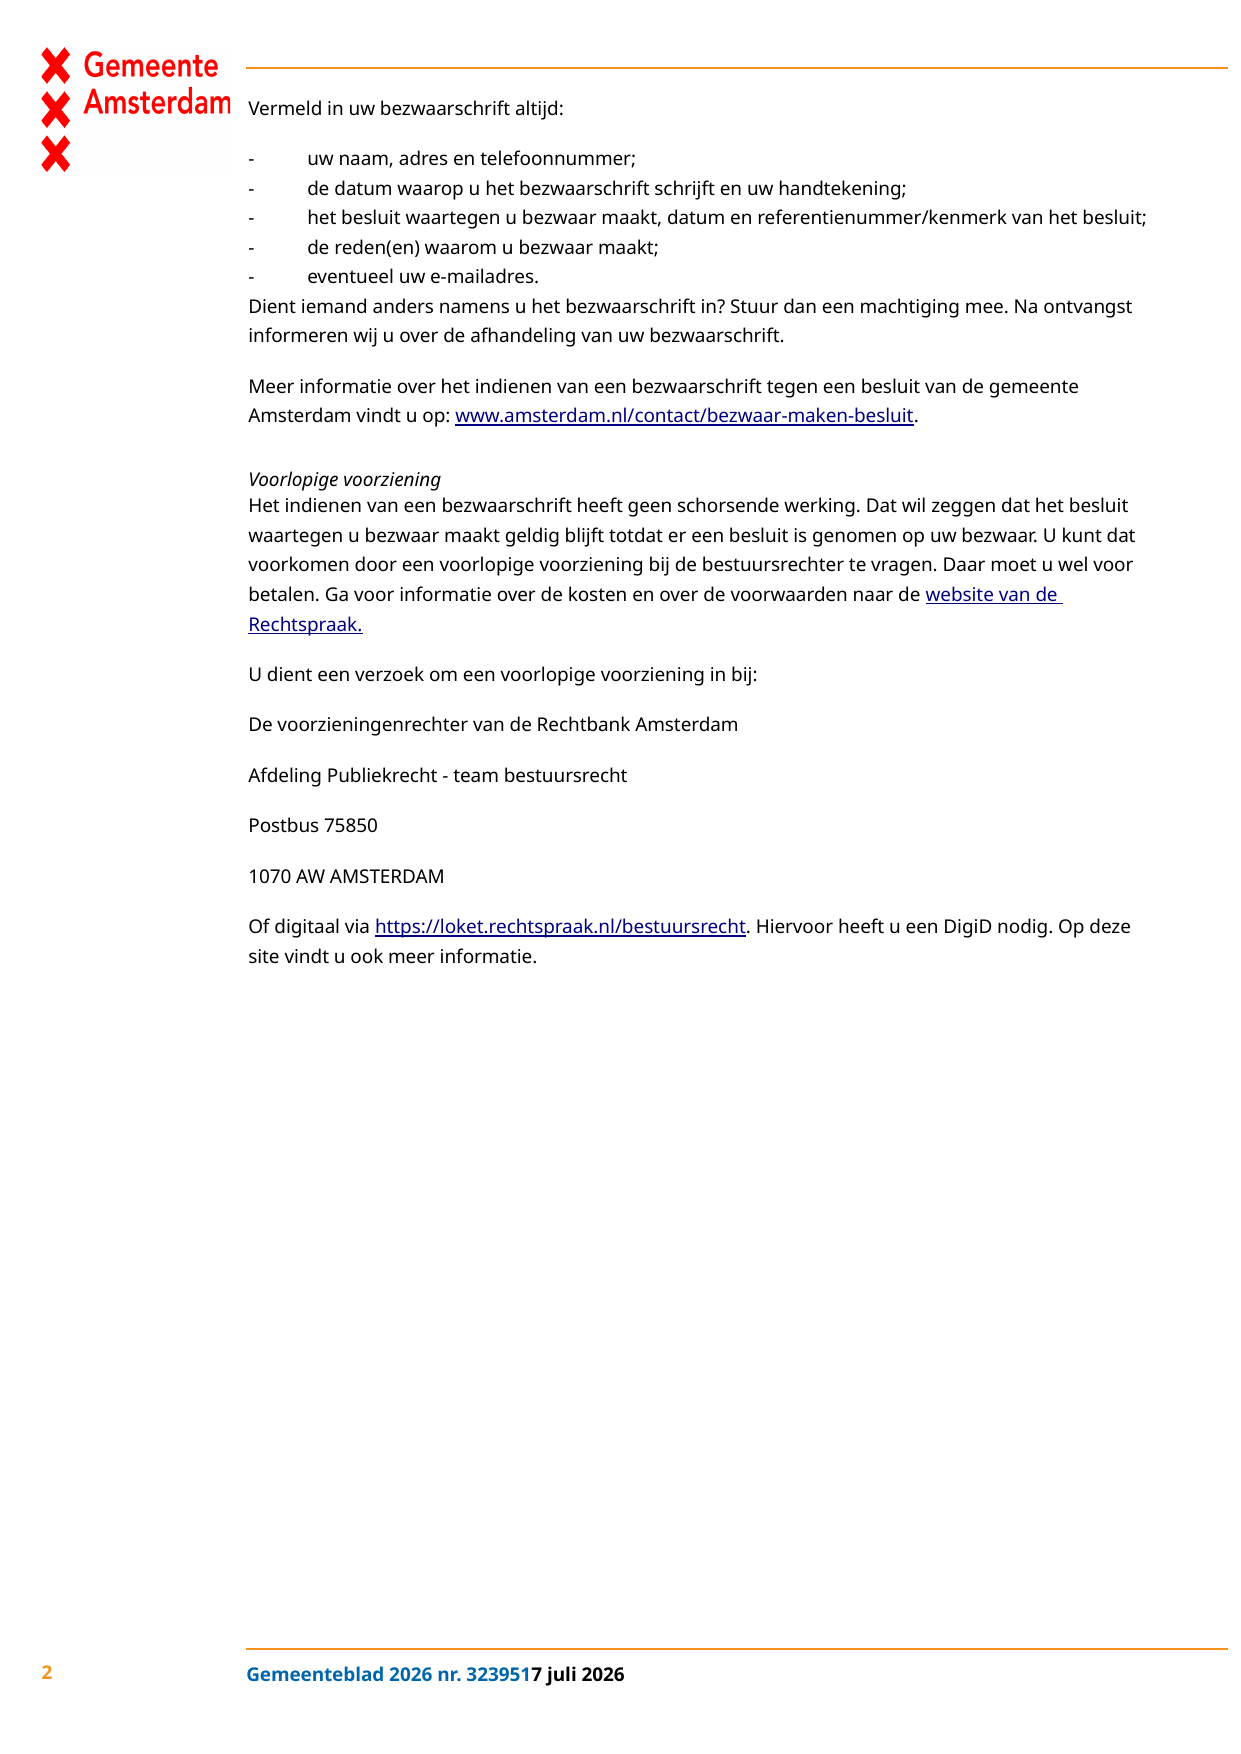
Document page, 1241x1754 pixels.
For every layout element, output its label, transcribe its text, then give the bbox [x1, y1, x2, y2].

text Dient iemand anders namens u het bezwaarschrift in? Stuur dan een machtiging mee. Na ontvangst informeren wij u over de afhandeling van uw bezwaarschrift. [248, 293, 1152, 348]
picture [41, 47, 231, 172]
text De voorzieningenrechter van de Rechtbank Amsterdam [248, 712, 1152, 737]
text Postbus 75850 [248, 812, 1152, 838]
list eventueel uw e-mailadres. [248, 263, 1152, 289]
text Voorlopige voorziening [248, 467, 1152, 492]
list de datum waarop u het bezwaarschrift schrijft en uw handtekening; [248, 175, 1152, 201]
text Of digitaal via https://loket.rechtspraak.nl/bestuursrecht. Hiervoor heeft u een DigiD nodig. Op deze site vindt u ook meer informatie. [248, 913, 1152, 968]
text Meer informatie over het indienen van een bezwaarschrift tegen een besluit van de gemeente Amsterdam vindt u op: www.amsterdam.nl/contact/bezwaar-maken-besluit. [248, 373, 1152, 428]
list de reden(en) waarom u bezwaar maakt; [248, 234, 1152, 260]
list uw naam, adres en telefoonnummer; [248, 145, 1152, 171]
text Het indienen van een bezwaarschrift heeft geen schorsende werking. Dat wil zeggen dat het besluit waartegen u bezwaar maakt geldig blijft totdat er een besluit is genomen op uw bezwaar. U kunt dat voorkomen door een voorlopige voorziening bij de bestuursrechter te vragen. Daar moet u wel voor betalen. Ga voor informatie over de kosten en over de voorwaarden naar de website van de Rechtspraak. [248, 492, 1152, 636]
text 1070 AW AMSTERDAM [248, 863, 1152, 888]
text Afdeling Publiekrecht - team bestuursrecht [248, 762, 1152, 788]
list het besluit waartegen u bezwaar maakt, datum en referentienummer/kenmerk van het besluit; [248, 204, 1152, 230]
text U dient een verzoek om een voorlopige voorziening in bij: [248, 661, 1152, 687]
text Vermeld in uw bezwaarschrift altijd: [248, 95, 1152, 121]
